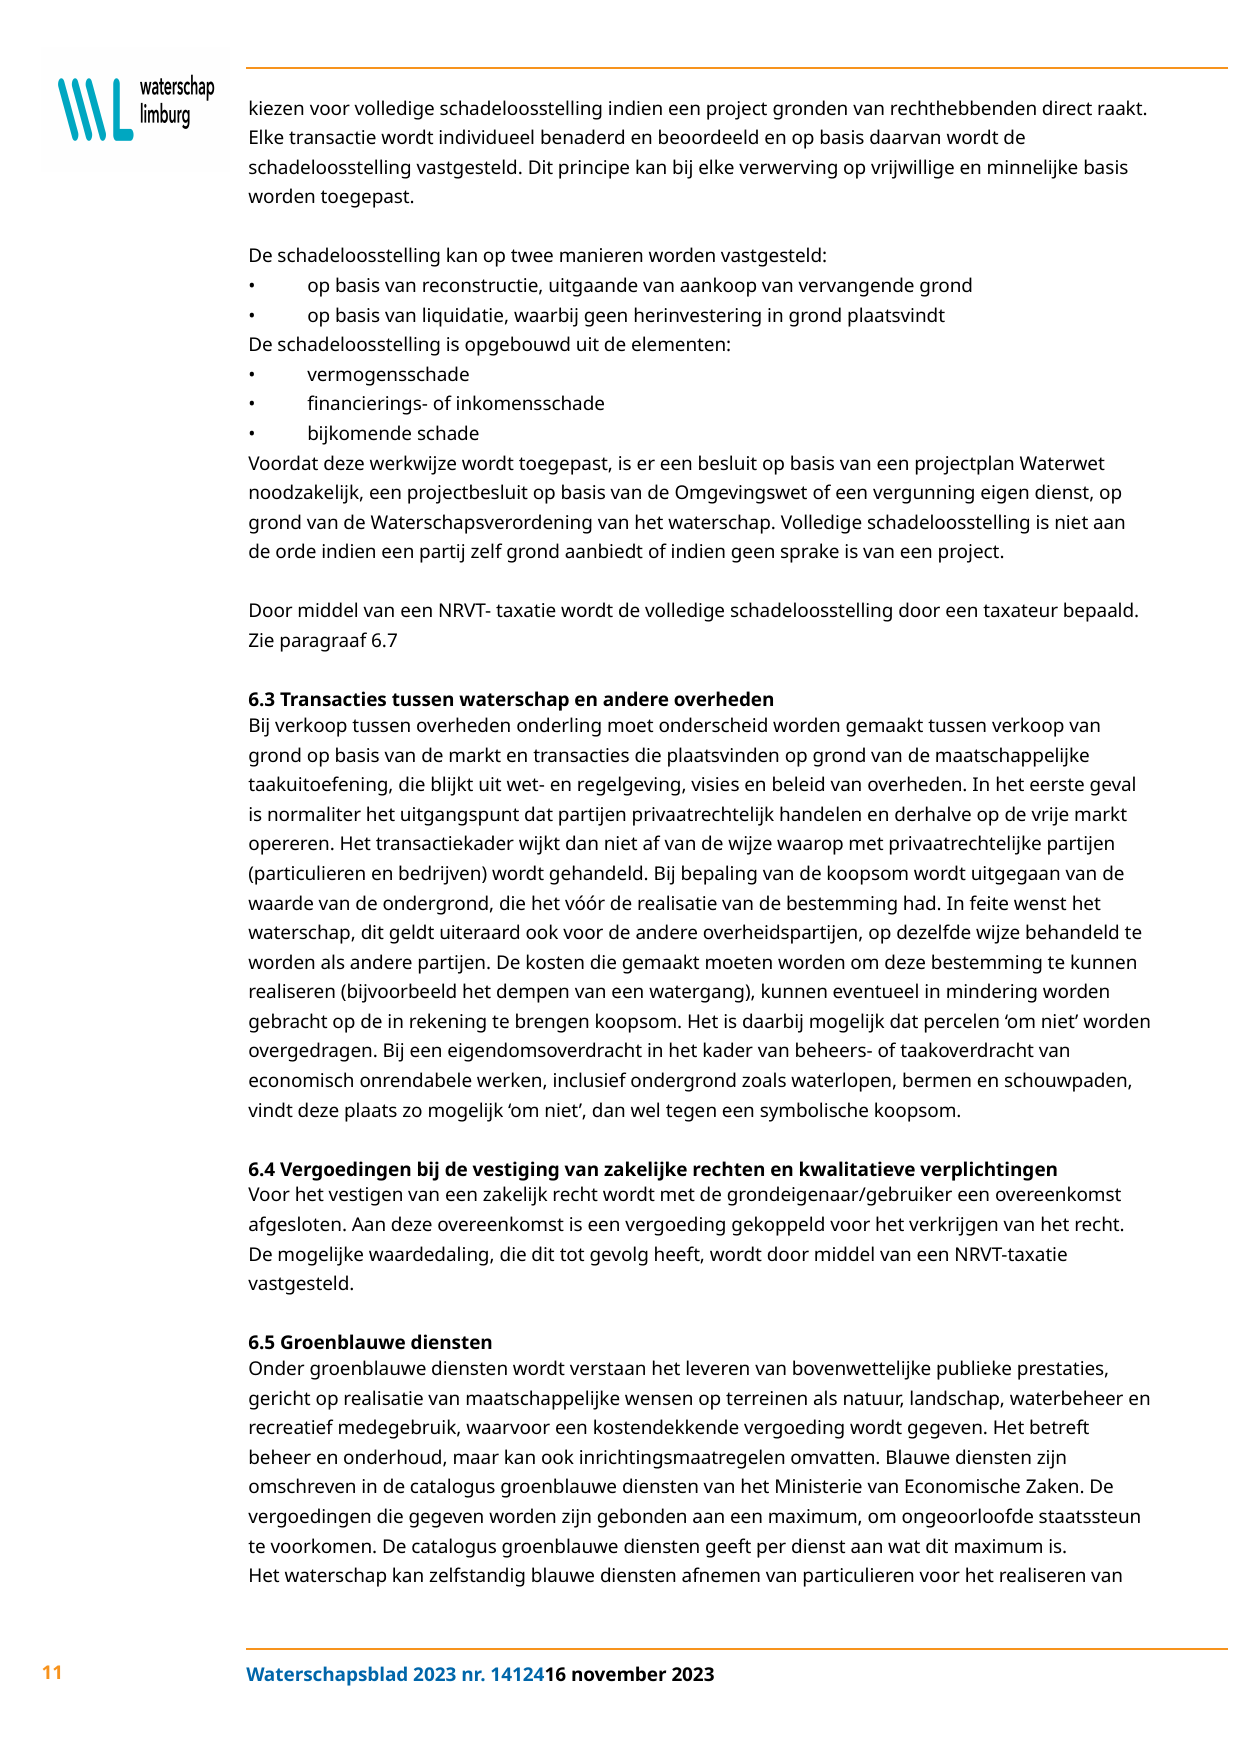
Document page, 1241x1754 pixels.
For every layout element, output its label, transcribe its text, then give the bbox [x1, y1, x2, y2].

list bijkomende schade [248, 420, 1152, 446]
text Door middel van een NRVT- taxatie wordt de volledige schadeloosstelling door een taxateur bepaald. Zie paragraaf 6.7 [248, 598, 1152, 653]
text kiezen voor volledige schadeloosstelling indien een project gronden van rechthebbenden direct raakt. Elke transactie wordt individueel benaderd en beoordeeld en op basis daarvan wordt de schadeloosstelling vastgesteld. Dit principe kan bij elke verwerving op vrijwillige en minnelijke basis worden toegepast. [248, 95, 1152, 209]
text Onder groenblauwe diensten wordt verstaan het leveren van bovenwettelijke publieke prestaties, gericht op realisatie van maatschappelijke wensen op terreinen als natuur, landschap, waterbeheer en recreatief medegebruik, waarvoor een kostendekkende vergoeding wordt gegeven. Het betreft beheer en onderhoud, maar kan ook inrichtingsmaatregelen omvatten. Blauwe diensten zijn omschreven in de catalogus groenblauwe diensten van het Ministerie van Economische Zaken. De vergoedingen die gegeven worden zijn gebonden aan een maximum, om ongeoorloofde staatssteun te voorkomen. De catalogus groenblauwe diensten geeft per dienst aan wat dit maximum is. [248, 1355, 1152, 1558]
list op basis van liquidatie, waarbij geen herinvestering in grond plaatsvindt [248, 302, 1152, 328]
list vermogensschade [248, 361, 1152, 387]
text Het waterschap kan zelfstandig blauwe diensten afnemen van particulieren voor het realiseren van [248, 1562, 1152, 1588]
text De schadeloosstelling kan op twee manieren worden vastgesteld: [248, 243, 1152, 268]
text 6.3 Transacties tussen waterschap en andere overheden [248, 686, 1152, 712]
text De schadeloosstelling is opgebouwd uit de elementen: [248, 331, 1152, 357]
picture [41, 47, 231, 172]
list financierings- of inkomensschade [248, 391, 1152, 416]
list op basis van reconstructie, uitgaande van aankoop van vervangende grond [248, 272, 1152, 298]
text 6.4 Vergoedingen bij de vestiging van zakelijke rechten en kwalitatieve verplichtingen [248, 1156, 1152, 1182]
text Voor het vestigen van een zakelijk recht wordt met de grondeigenaar/gebruiker een overeenkomst afgesloten. Aan deze overeenkomst is een vergoeding gekoppeld voor het verkrijgen van het recht. De mogelijke waardedaling, die dit tot gevolg heeft, wordt door middel van een NRVT-taxatie vastgesteld. [248, 1182, 1152, 1296]
text 6.5 Groenblauwe diensten [248, 1329, 1152, 1355]
text Voordat deze werkwijze wordt toegepast, is er een besluit op basis van een projectplan Waterwet noodzakelijk, een projectbesluit op basis van de Omgevingswet of een vergunning eigen dienst, op grond van de Waterschapsverordening van het waterschap. Volledige schadeloosstelling is niet aan de orde indien een partij zelf grond aanbiedt of indien geen sprake is van een project. [248, 450, 1152, 564]
text Bij verkoop tussen overheden onderling moet onderscheid worden gemaakt tussen verkoop van grond op basis van de markt en transacties die plaatsvinden op grond van de maatschappelijke taakuitoefening, die blijkt uit wet- en regelgeving, visies en beleid van overheden. In het eerste geval is normaliter het uitgangspunt dat partijen privaatrechtelijk handelen en derhalve op de vrije markt opereren. Het transactiekader wijkt dan niet af van de wijze waarop met privaatrechtelijke partijen (particulieren en bedrijven) wordt gehandeld. Bij bepaling van de koopsom wordt uitgegaan van de waarde van de ondergrond, die het vóór de realisatie van de bestemming had. In feite wenst het waterschap, dit geldt uiteraard ook voor de andere overheidspartijen, op dezelfde wijze behandeld te worden als andere partijen. De kosten die gemaakt moeten worden om deze bestemming te kunnen realiseren (bijvoorbeeld het dempen van een watergang), kunnen eventueel in mindering worden gebracht op de in rekening te brengen koopsom. Het is daarbij mogelijk dat percelen ‘om niet’ worden overgedragen. Bij een eigendomsoverdracht in het kader van beheers- of taakoverdracht van economisch onrendabele werken, inclusief ondergrond zoals waterlopen, bermen en schouwpaden, vindt deze plaats zo mogelijk ‘om niet’, dan wel tegen een symbolische koopsom. [248, 712, 1152, 1122]
